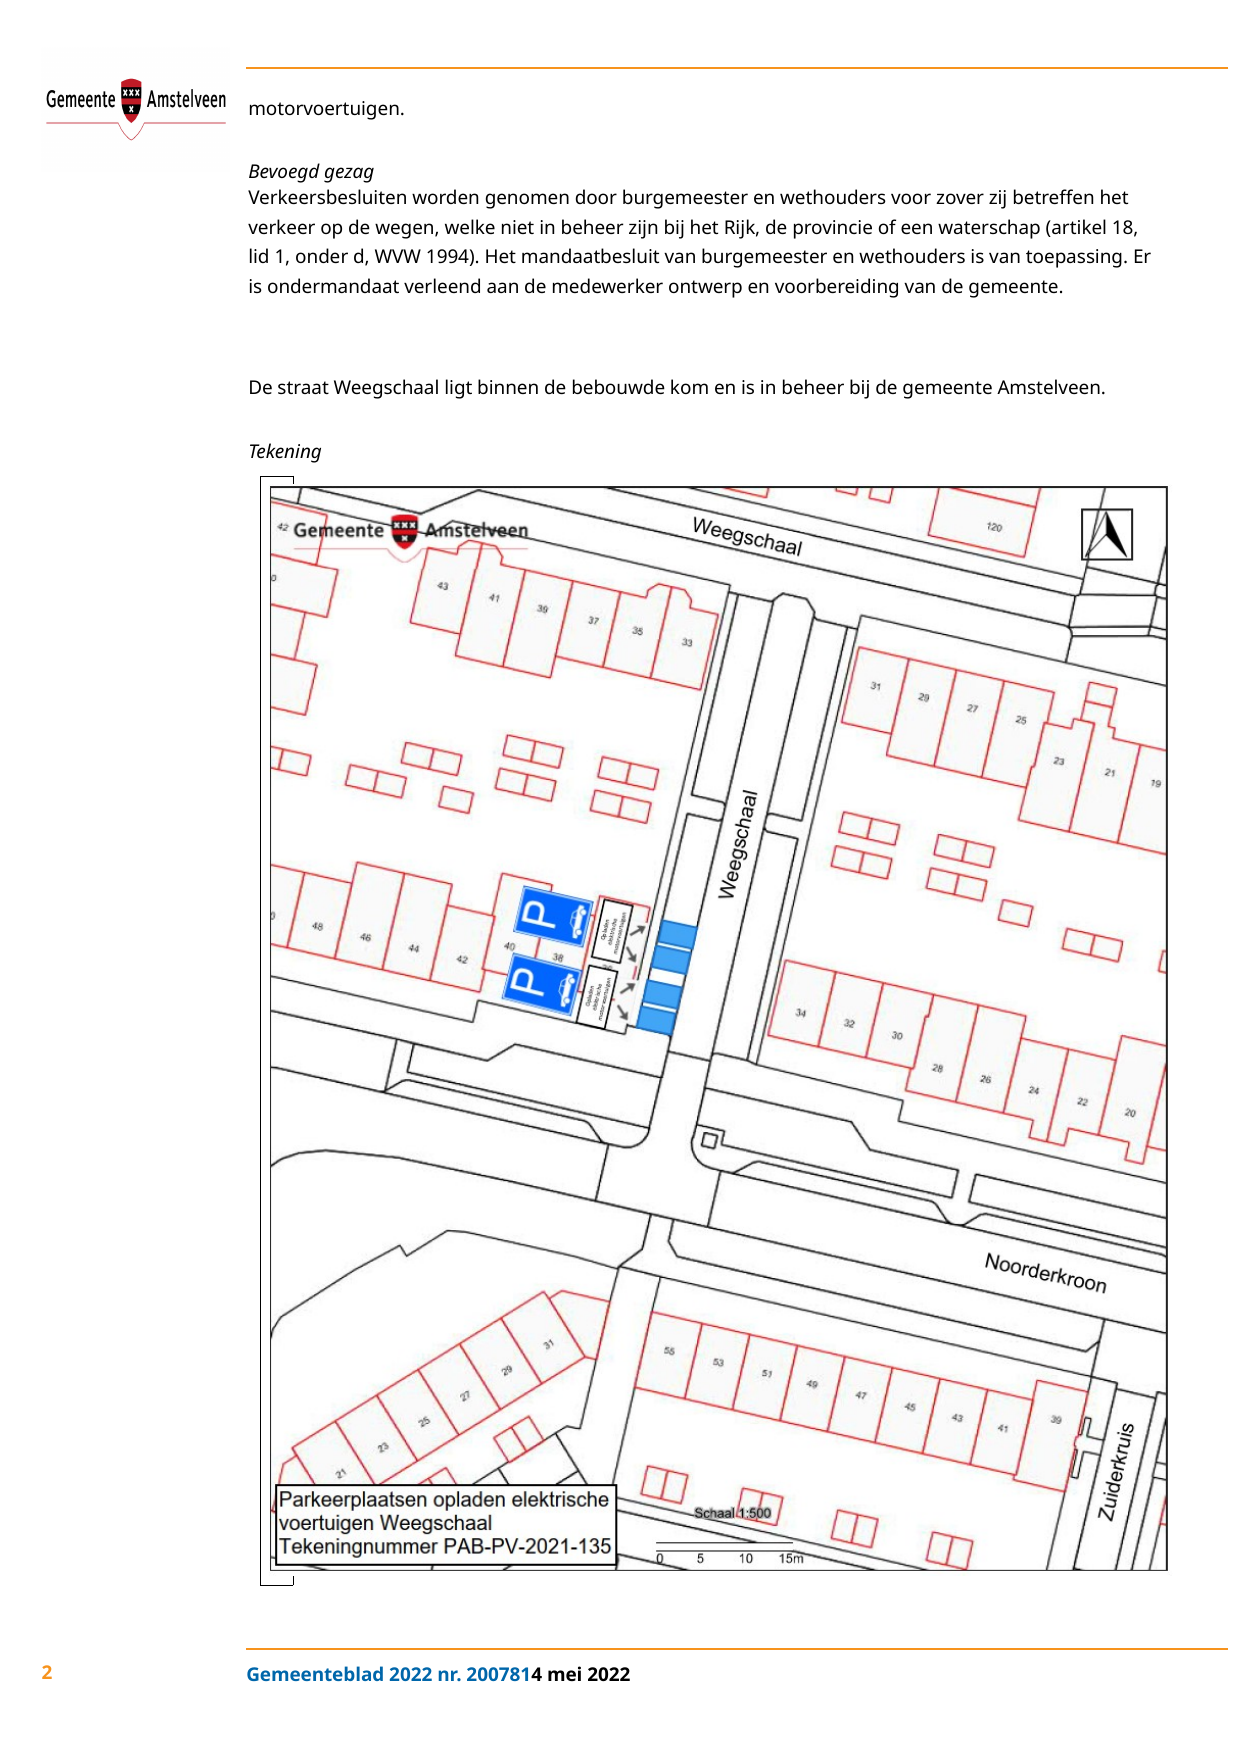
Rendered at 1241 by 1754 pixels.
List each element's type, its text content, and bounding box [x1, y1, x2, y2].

text motorvoertuigen. [248, 95, 1152, 121]
text Verkeersbesluiten worden genomen door burgemeester en wethouders voor zover zij betreffen het verkeer op de wegen, welke niet in beheer zijn bij het Rijk, de provincie of een waterschap (artikel 18, lid 1, onder d, WVW 1994). Het mandaatbesluit van burgemeester en wethouders is van toepassing. Er is ondermandaat verleend aan de medewerker ontwerp en voorbereiding van de gemeente. [248, 184, 1152, 299]
picture [268, 484, 1173, 1576]
text Tekening [248, 438, 1152, 464]
text De straat Weegschaal ligt binnen de bebouwde kom en is in beheer bij de gemeente Amstelveen. [248, 374, 1152, 400]
picture [41, 47, 231, 172]
text Bevoegd gezag [248, 159, 1152, 184]
